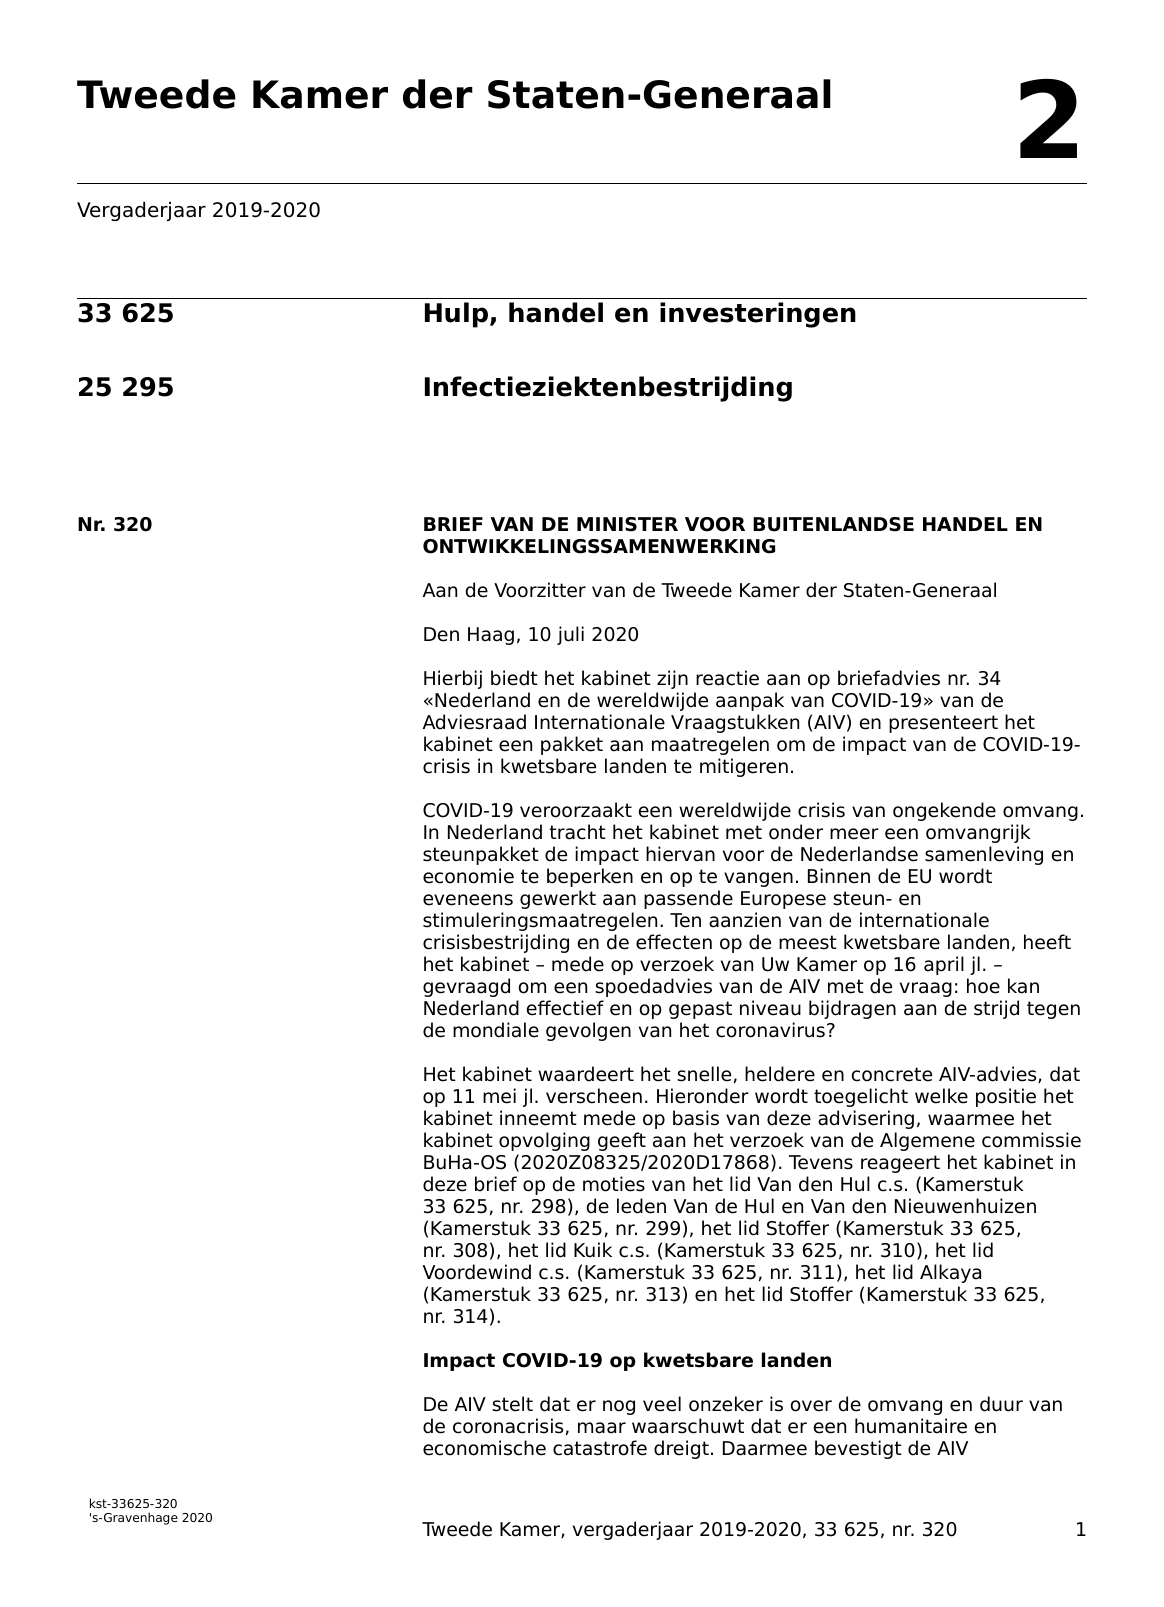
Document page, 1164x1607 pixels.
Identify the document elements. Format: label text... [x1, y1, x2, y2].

subtitle 25 295 Infectieziektenbestrijding [77, 373, 1087, 403]
text 's-Gravenhage 2020 [88, 1511, 323, 1525]
text De AIV stelt dat er nog veel onzeker is over de omvang en duur van de coronacrisis, maar waarschuwt dat er een humanitaire en economische catastrofe dreigt. Daarmee bevestigt de AIV [422, 1394, 1087, 1460]
subtitle Nr. 320 BRIEF VAN DE MINISTER VOOR BUITENLANDSE HANDEL EN ONTWIKKELINGSSAMENWERKING [77, 514, 1087, 558]
text COVID-19 veroorzaakt een wereldwijde crisis van ongekende omvang. In Nederland tracht het kabinet met onder meer een omvangrijk steunpakket de impact hiervan voor de Nederlandse samenleving en economie te beperken en op te vangen. Binnen de EU wordt eveneens gewerkt aan passende Europese steun- en stimuleringsmaatregelen. Ten aanzien van de internationale crisisbestrijding en de effecten op de meest kwetsbare landen, heeft het kabinet – mede op verzoek van Uw Kamer op 16 april jl. – gevraagd om een spoedadvies van de AIV met de vraag: hoe kan Nederland effectief en op gepast niveau bijdragen aan de strijd tegen de mondiale gevolgen van het coronavirus? [422, 800, 1087, 1042]
table_header 2 [886, 59, 1087, 183]
subtitle Impact COVID-19 op kwetsbare landen [422, 1350, 1087, 1372]
text Het kabinet waardeert het snelle, heldere en concrete AIV-advies, dat op 11 mei jl. verscheen. Hieronder wordt toegelicht welke positie het kabinet inneemt mede op basis van deze advisering, waarmee het kabinet opvolging geeft aan het verzoek van de Algemene commissie BuHa-OS (2020Z08325/2020D17868). Tevens reageert het kabinet in deze brief op de moties van het lid Van den Hul c.s. (Kamerstuk 33 625, nr. 298), de leden Van de Hul en Van den Nieuwenhuizen (Kamerstuk 33 625, nr. 299), het lid Stoffer (Kamerstuk 33 625, nr. 308), het lid Kuik c.s. (Kamerstuk 33 625, nr. 310), het lid Voordewind c.s. (Kamerstuk 33 625, nr. 311), het lid Alkaya (Kamerstuk 33 625, nr. 313) en het lid Stoffer (Kamerstuk 33 625, nr. 314). [422, 1064, 1087, 1328]
text Aan de Voorzitter van de Tweede Kamer der Staten-Generaal [422, 580, 1087, 602]
text kst-33625-320 [88, 1497, 323, 1511]
text Hierbij biedt het kabinet zijn reactie aan op briefadvies nr. 34 «Nederland en de wereldwijde aanpak van COVID-19» van de Adviesraad Internationale Vraagstukken (AIV) en presenteert het kabinet een pakket aan maatregelen om de impact van de COVID-19-crisis in kwetsbare landen te mitigeren. [422, 668, 1087, 778]
table_header Tweede Kamer der Staten-Generaal [77, 59, 886, 183]
table_cell Vergaderjaar 2019-2020 [77, 184, 1087, 298]
text Den Haag, 10 juli 2020 [422, 624, 1087, 646]
subtitle 33 625 Hulp, handel en investeringen [77, 299, 1087, 329]
